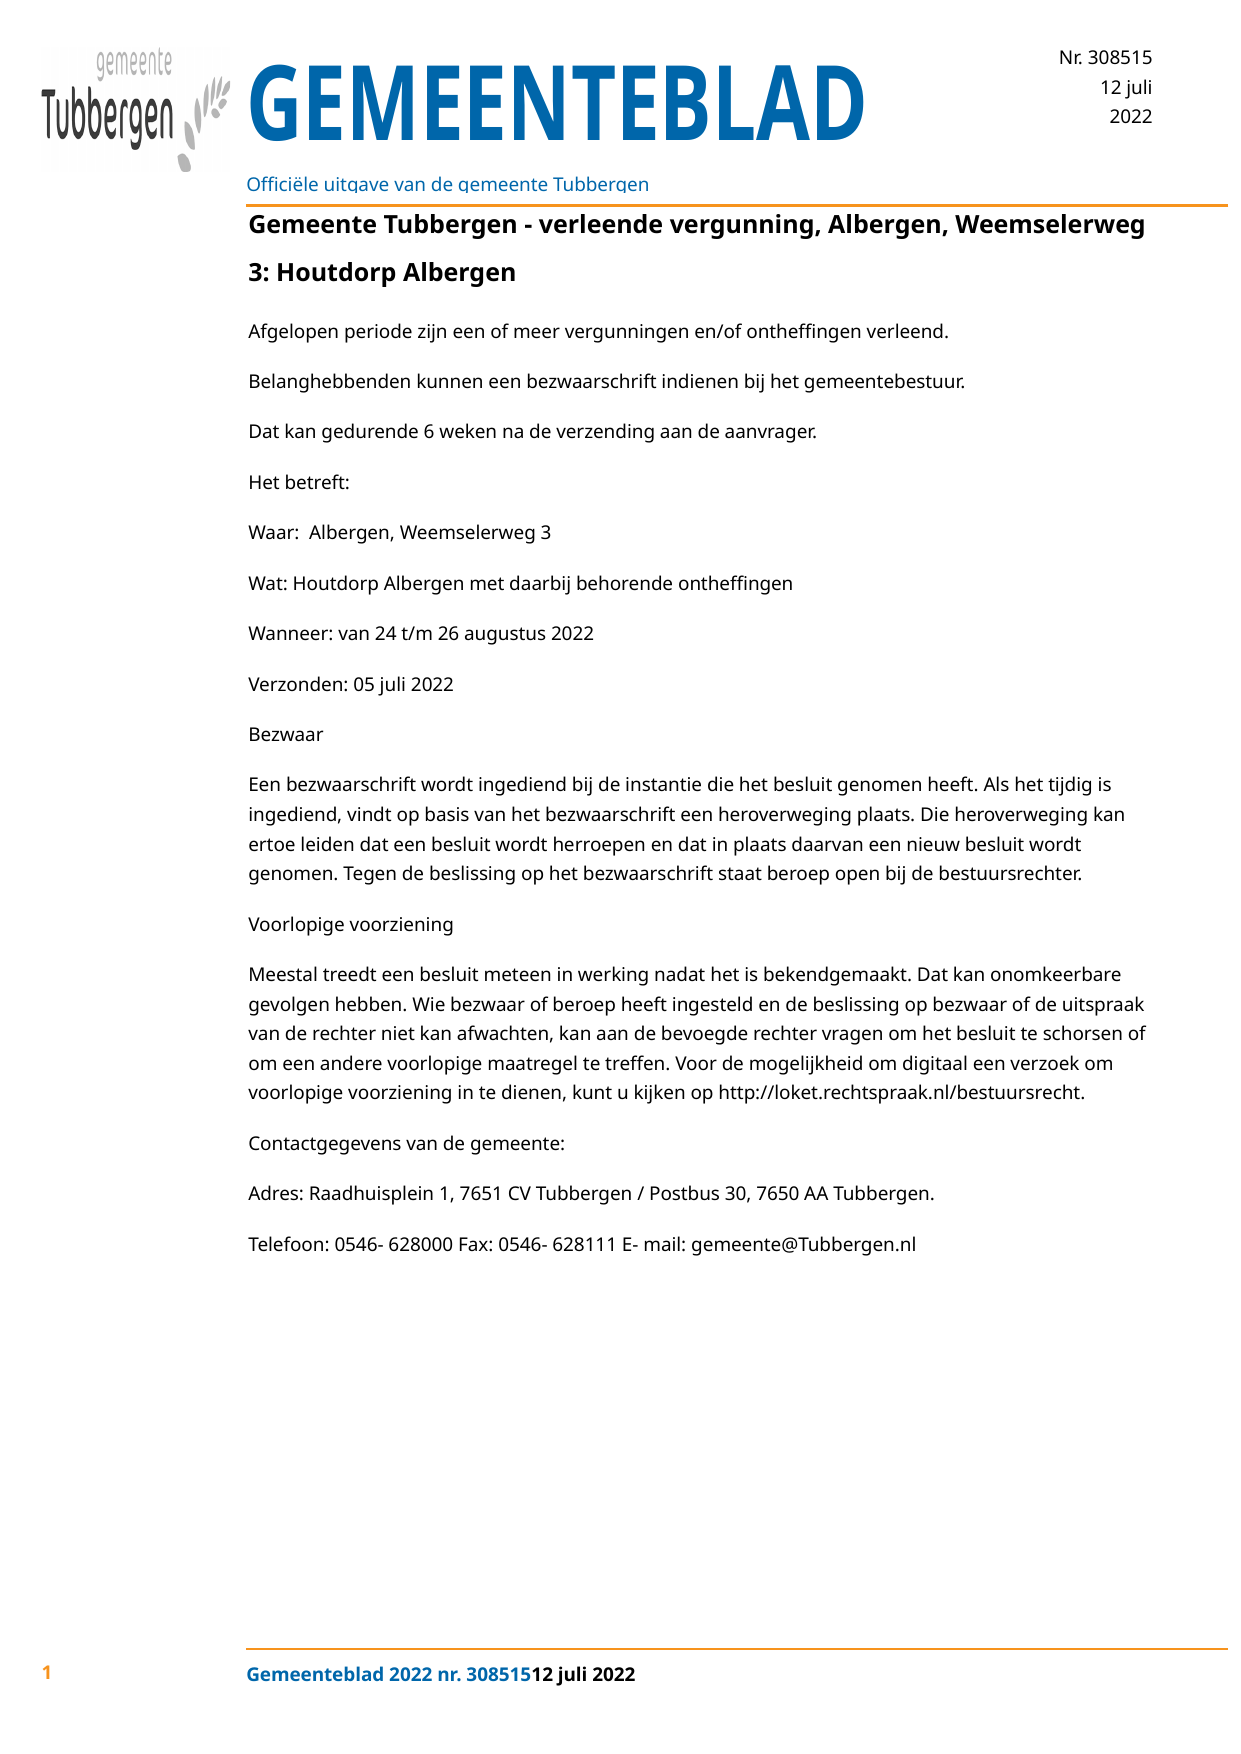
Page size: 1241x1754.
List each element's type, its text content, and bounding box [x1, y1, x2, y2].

text Waar: Albergen, Weemselerweg 3 [248, 519, 1152, 545]
text Belanghebbenden kunnen een bezwaarschrift indienen bij het gemeentebestuur. [248, 368, 1152, 394]
text Meestal treedt een besluit meteen in werking nadat het is bekendgemaakt. Dat kan onomkeerbare gevolgen hebben. Wie bezwaar of beroep heeft ingesteld en de beslissing op bezwaar of de uitspraak van de rechter niet kan afwachten, kan aan de bevoegde rechter vragen om het besluit te schorsen of om een andere voorlopige maatregel te treffen. Voor de mogelijkheid om digitaal een verzoek om voorlopige voorziening in te dienen, kunt u kijken op http://loket.rechtspraak.nl/bestuursrecht. [248, 961, 1152, 1105]
text Verzonden: 05 juli 2022 [248, 671, 1152, 697]
text Het betreft: [248, 469, 1152, 495]
text Adres: Raadhuisplein 1, 7651 CV Tubbergen / Postbus 30, 7650 AA Tubbergen. [248, 1180, 1152, 1206]
text Contactgegevens van de gemeente: [248, 1130, 1152, 1156]
picture [41, 47, 231, 172]
text Gemeente Tubbergen - verleende vergunning, Albergen, Weemselerweg 3: Houtdorp Albergen [248, 207, 1152, 288]
text Voorlopige voorziening [248, 911, 1152, 937]
text Een bezwaarschrift wordt ingediend bij de instantie die het besluit genomen heeft. Als het tijdig is ingediend, vindt op basis van het bezwaarschrift een heroverweging plaats. Die heroverweging kan ertoe leiden dat een besluit wordt herroepen en dat in plaats daarvan een nieuw besluit wordt genomen. Tegen de beslissing op het bezwaarschrift staat beroep open bij de bestuursrechter. [248, 772, 1152, 886]
text Afgelopen periode zijn een of meer vergunningen en/of ontheffingen verleend. [248, 318, 1152, 344]
text Telefoon: 0546- 628000 Fax: 0546- 628111 E- mail: gemeente@Tubbergen.nl [248, 1231, 1152, 1257]
text Dat kan gedurende 6 weken na de verzending aan de aanvrager. [248, 419, 1152, 444]
text Wat: Houtdorp Albergen met daarbij behorende ontheffingen [248, 570, 1152, 596]
text Bezwaar [248, 721, 1152, 747]
text Wanneer: van 24 t/m 26 augustus 2022 [248, 620, 1152, 646]
